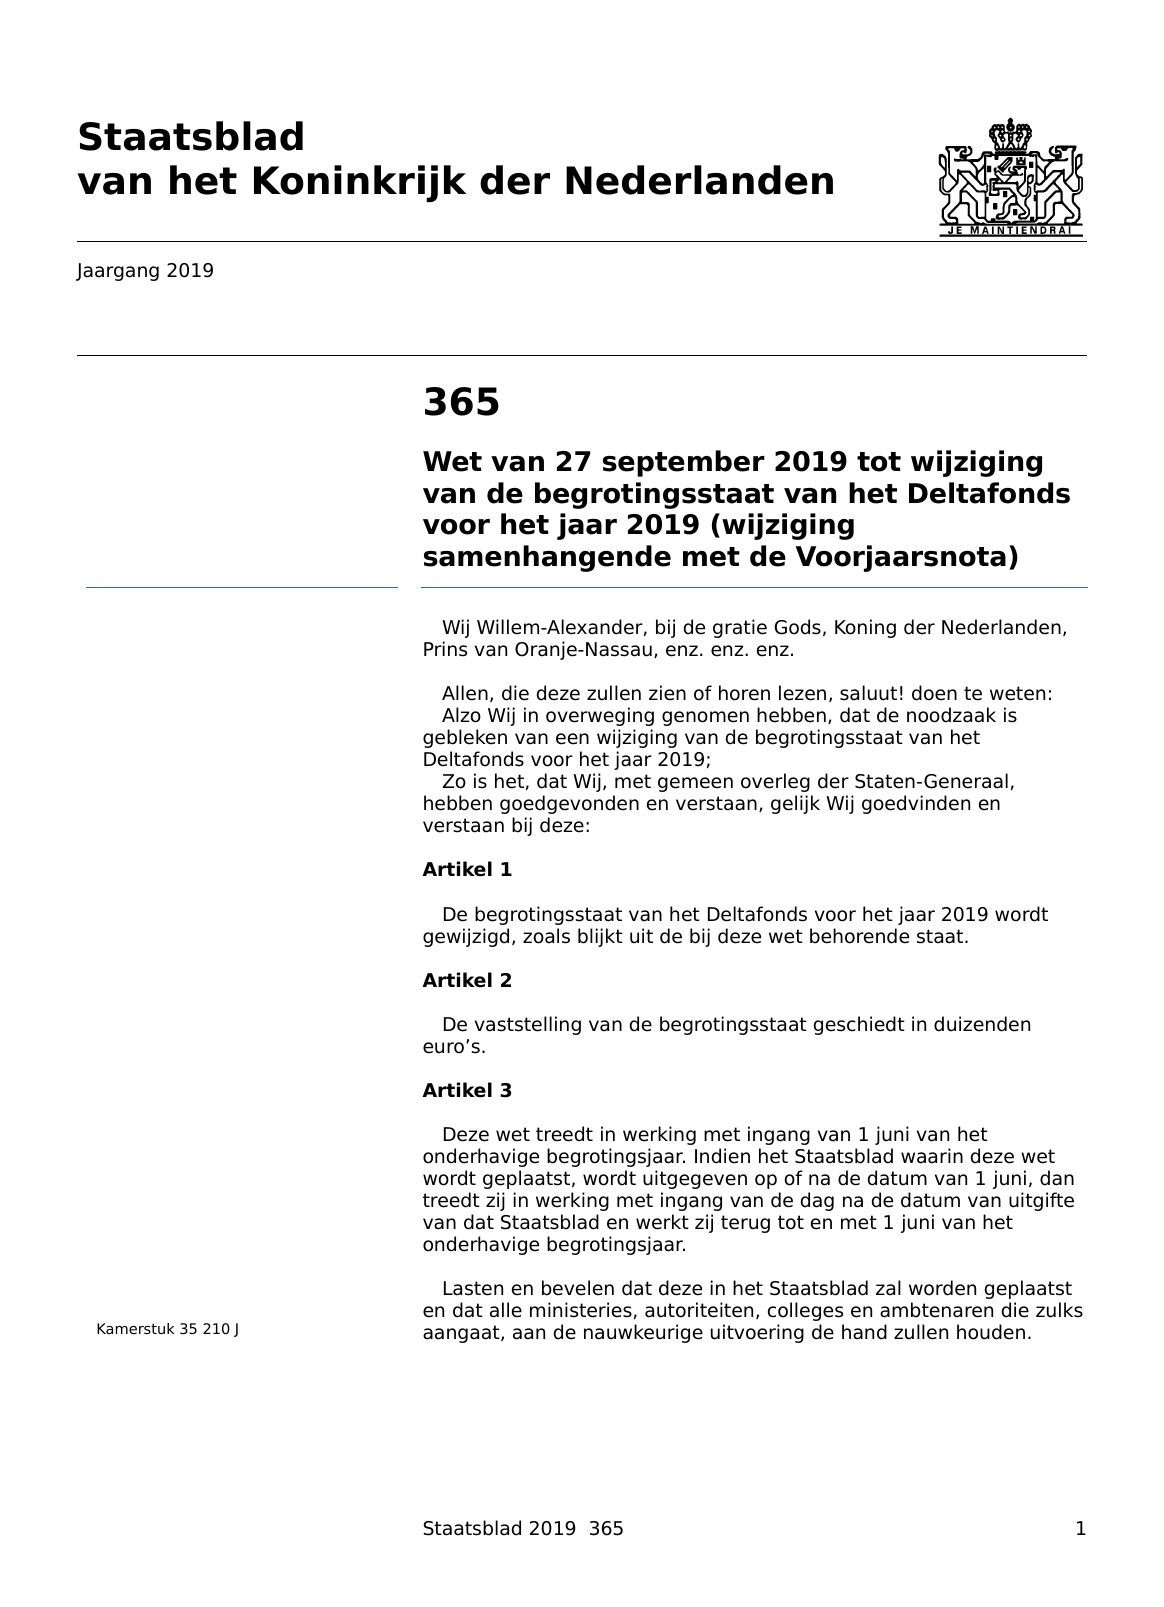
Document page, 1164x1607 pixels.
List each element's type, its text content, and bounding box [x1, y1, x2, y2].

text Deze wet treedt in werking met ingang van 1 juni van het onderhavige begrotingsjaar. Indien het Staatsblad waarin deze wet wordt geplaatst, wordt uitgegeven op of na de datum van 1 juni, dan treedt zij in werking met ingang van de dag na de datum van uitgifte van dat Staatsblad en werkt zij terug tot en met 1 juni van het onderhavige begrotingsjaar. [422, 1124, 1087, 1256]
text De vaststelling van de begrotingsstaat geschiedt in duizenden euro’s. [422, 1014, 1087, 1058]
table_header [886, 100, 1087, 241]
subtitle Artikel 3 [422, 1080, 1087, 1102]
text Wij Willem-Alexander, bij de gratie Gods, Koning der Nederlanden, Prins van Oranje-Nassau, enz. enz. enz. [422, 617, 1087, 661]
subtitle 365 [422, 381, 1087, 424]
text Zo is het, dat Wij, met gemeen overleg der Staten-Generaal, hebben goedgevonden en verstaan, gelijk Wij goedvinden en verstaan bij deze: [422, 771, 1087, 837]
text Allen, die deze zullen zien of horen lezen, saluut! doen te weten: [422, 683, 1087, 705]
text Kamerstuk 35 210 J [77, 1321, 396, 1338]
picture [936, 115, 1087, 240]
subtitle Artikel 2 [422, 970, 1087, 992]
text Lasten en bevelen dat deze in het Staatsblad zal worden geplaatst en dat alle ministeries, autoriteiten, colleges en ambtenaren die zulks aangaat, aan de nauwkeurige uitvoering de hand zullen houden. [422, 1278, 1087, 1344]
text Wet van 27 september 2019 tot wijziging van de begrotingsstaat van het Deltafonds voor het jaar 2019 (wijziging samenhangende met de Voorjaarsnota) [422, 447, 1087, 573]
text Alzo Wij in overweging genomen hebben, dat de noodzaak is gebleken van een wijziging van de begrotingsstaat van het Deltafonds voor het jaar 2019; [422, 705, 1087, 771]
subtitle Artikel 1 [422, 859, 1087, 881]
text De begrotingsstaat van het Deltafonds voor het jaar 2019 wordt gewijzigd, zoals blijkt uit de bij deze wet behorende staat. [422, 903, 1087, 947]
table_header Staatsblad van het Koninkrijk der Nederlanden [77, 100, 886, 241]
table_cell Jaargang 2019 [77, 242, 1087, 355]
